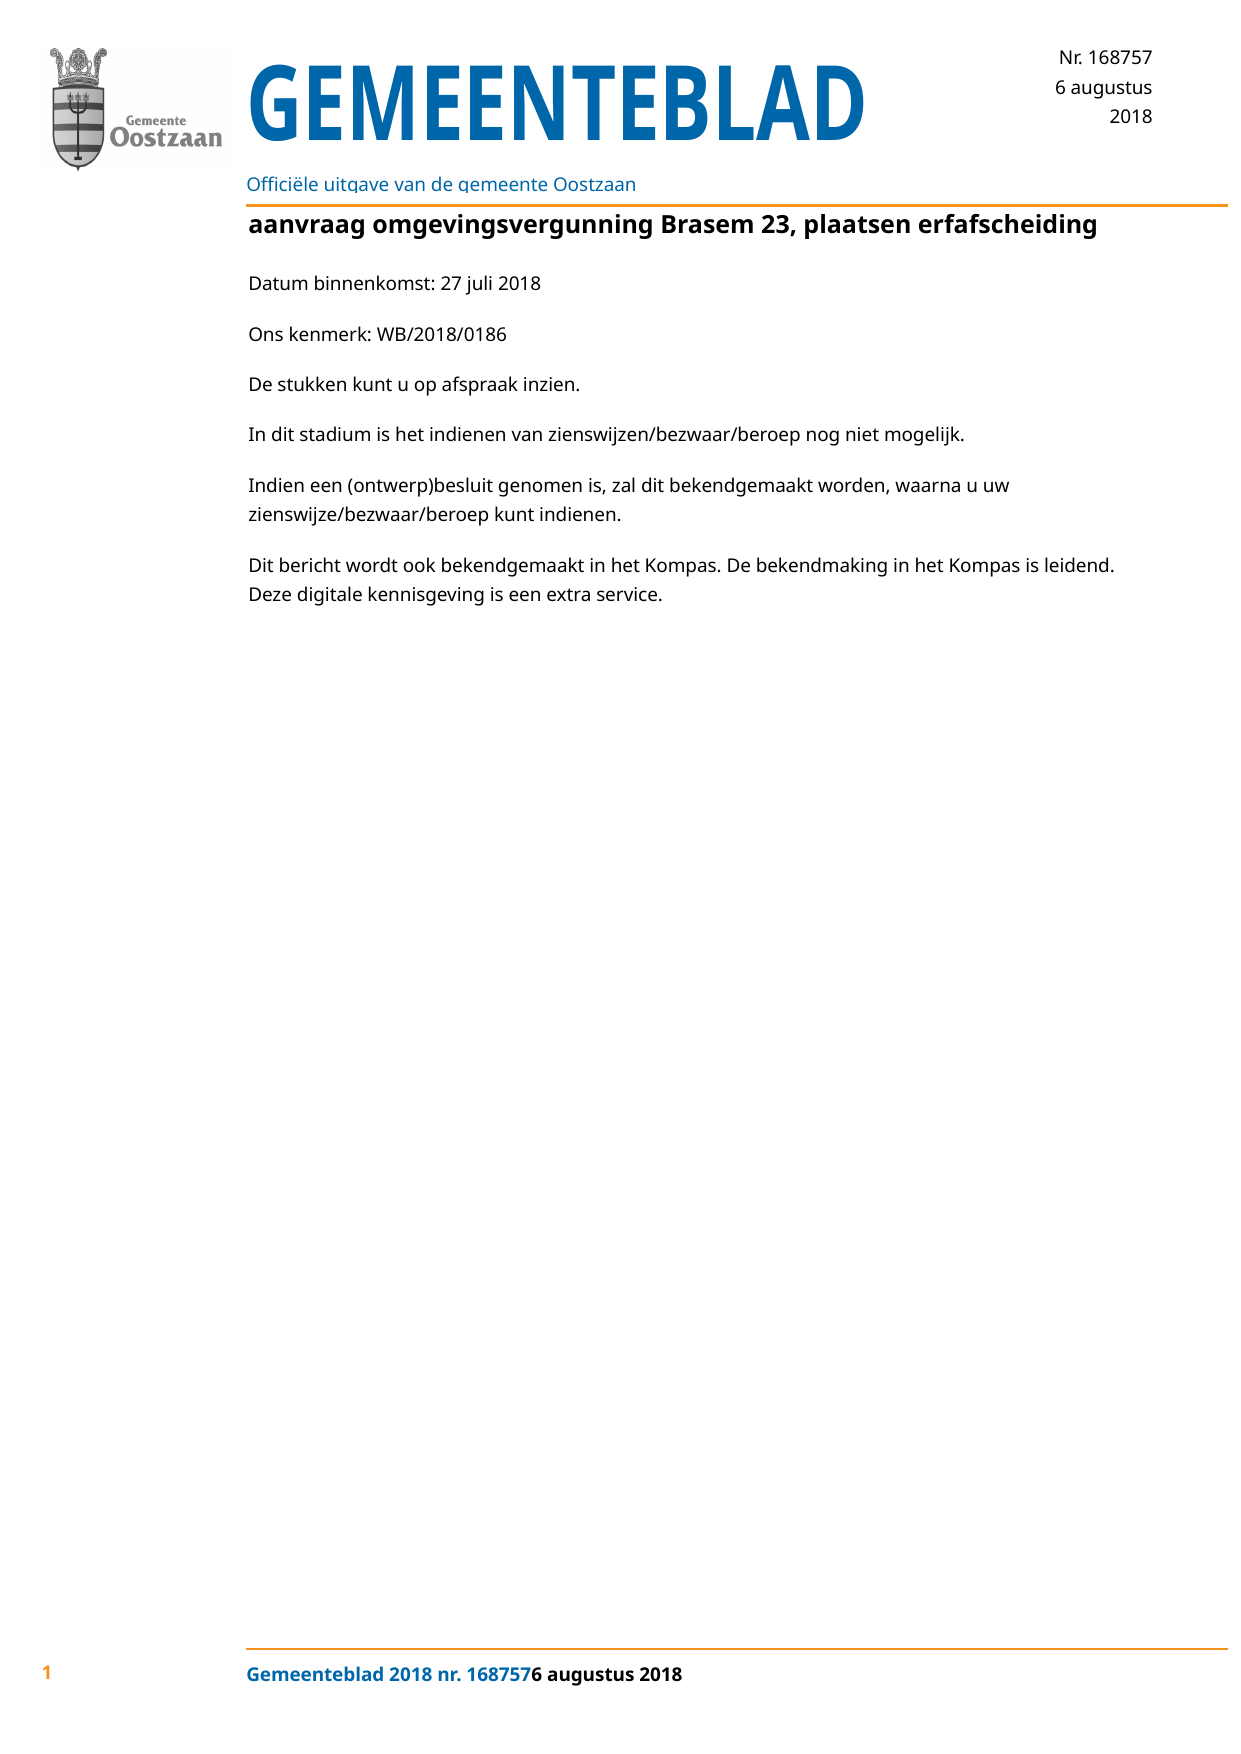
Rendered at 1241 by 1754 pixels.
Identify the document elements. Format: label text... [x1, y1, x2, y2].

picture [41, 47, 231, 172]
text Ons kenmerk: WB/2018/0186 [248, 321, 1152, 346]
text Indien een (ontwerp)besluit genomen is, zal dit bekendgemaakt worden, waarna u uw zienswijze/bezwaar/beroep kunt indienen. [248, 472, 1152, 527]
text De stukken kunt u op afspraak inzien. [248, 371, 1152, 397]
text In dit stadium is het indienen van zienswijzen/bezwaar/beroep nog niet mogelijk. [248, 422, 1152, 447]
text Datum binnenkomst: 27 juli 2018 [248, 270, 1152, 296]
text aanvraag omgevingsvergunning Brasem 23, plaatsen erfafscheiding [248, 207, 1152, 241]
text Dit bericht wordt ook bekendgemaakt in het Kompas. De bekendmaking in het Kompas is leidend. Deze digitale kennisgeving is een extra service. [248, 552, 1152, 607]
